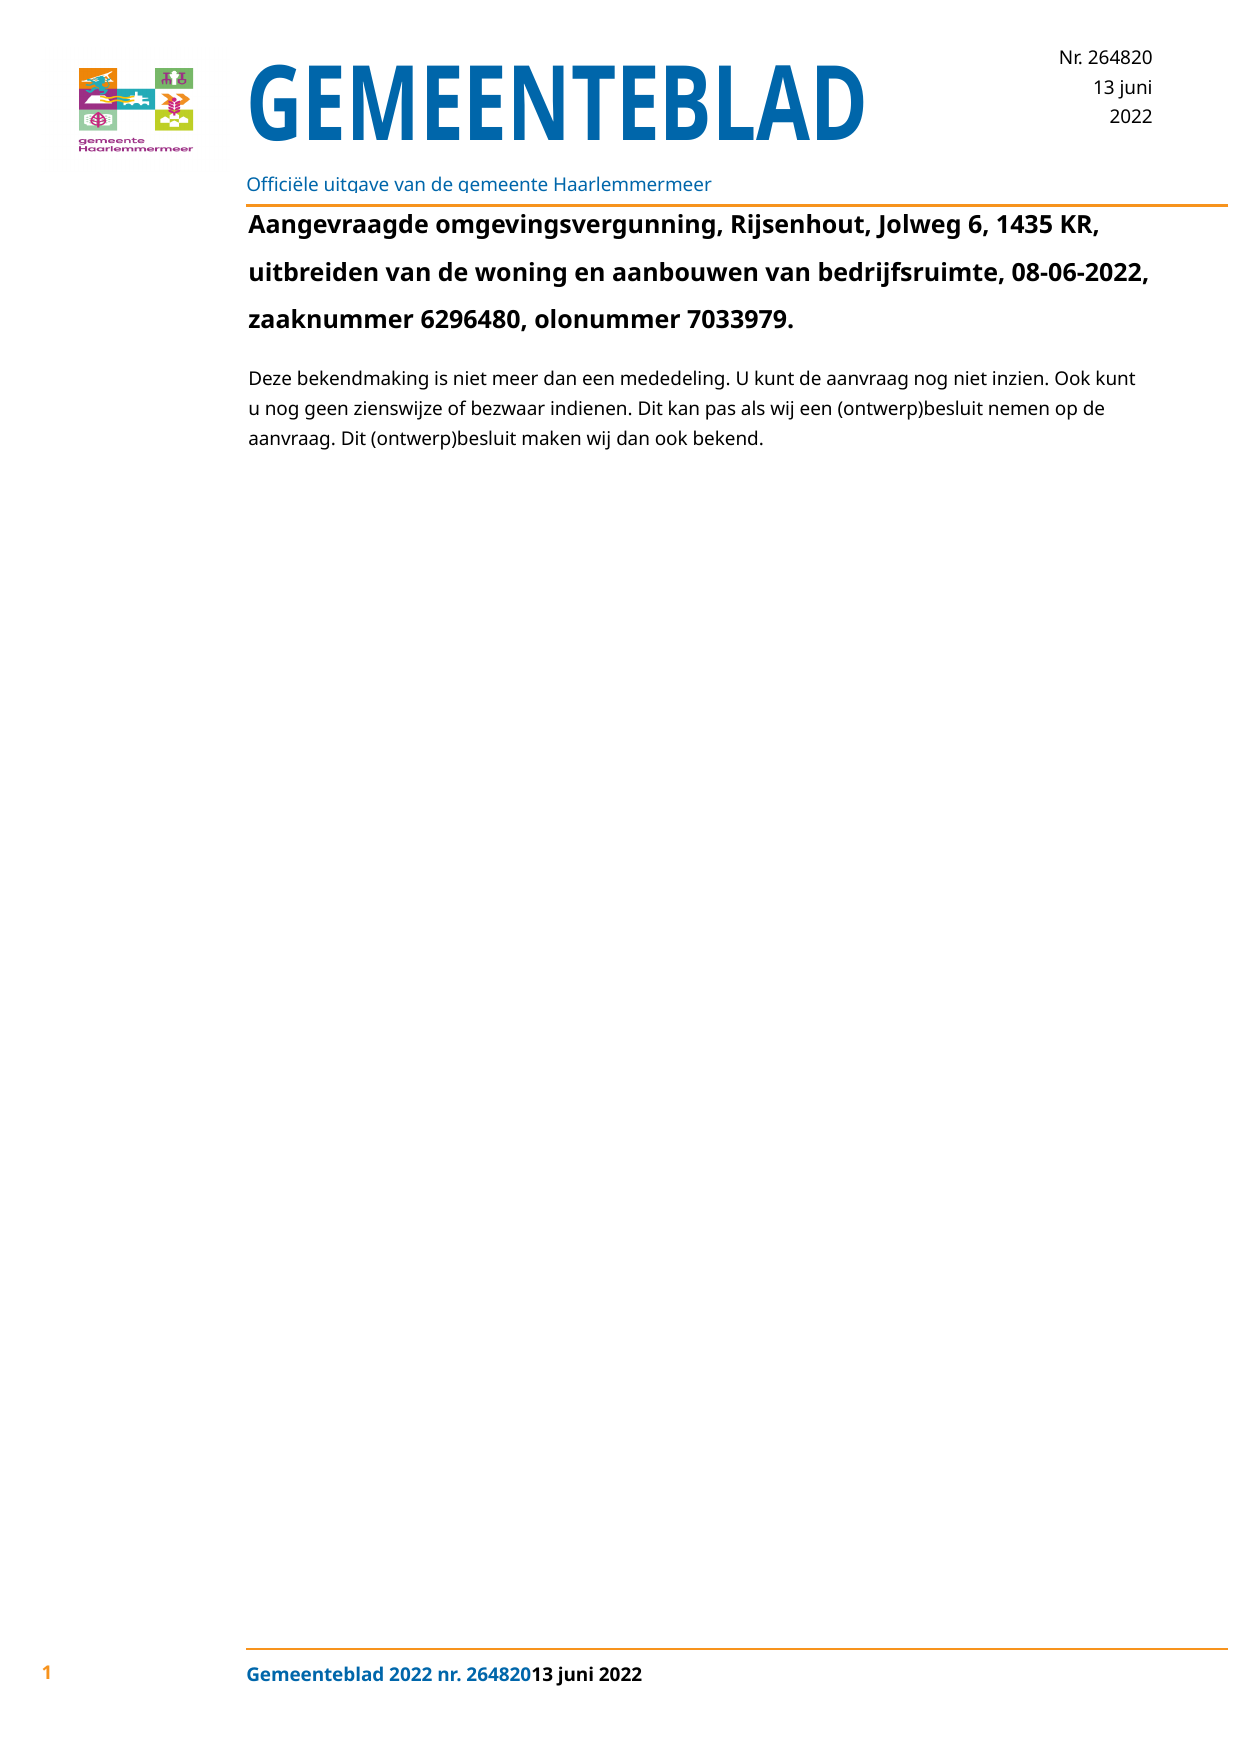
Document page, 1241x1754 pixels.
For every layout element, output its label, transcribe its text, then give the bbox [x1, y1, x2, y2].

text Aangevraagde omgevingsvergunning, Rijsenhout, Jolweg 6, 1435 KR, uitbreiden van de woning en aanbouwen van bedrijfsruimte, 08-06-2022, zaaknummer 6296480, olonummer 7033979. [248, 207, 1152, 336]
text Deze bekendmaking is niet meer dan een mededeling. U kunt de aanvraag nog niet inzien. Ook kunt u nog geen zienswijze of bezwaar indienen. Dit kan pas als wij een (ontwerp)besluit nemen op de aanvraag. Dit (ontwerp)besluit maken wij dan ook bekend. [248, 366, 1152, 450]
picture [41, 47, 231, 172]
